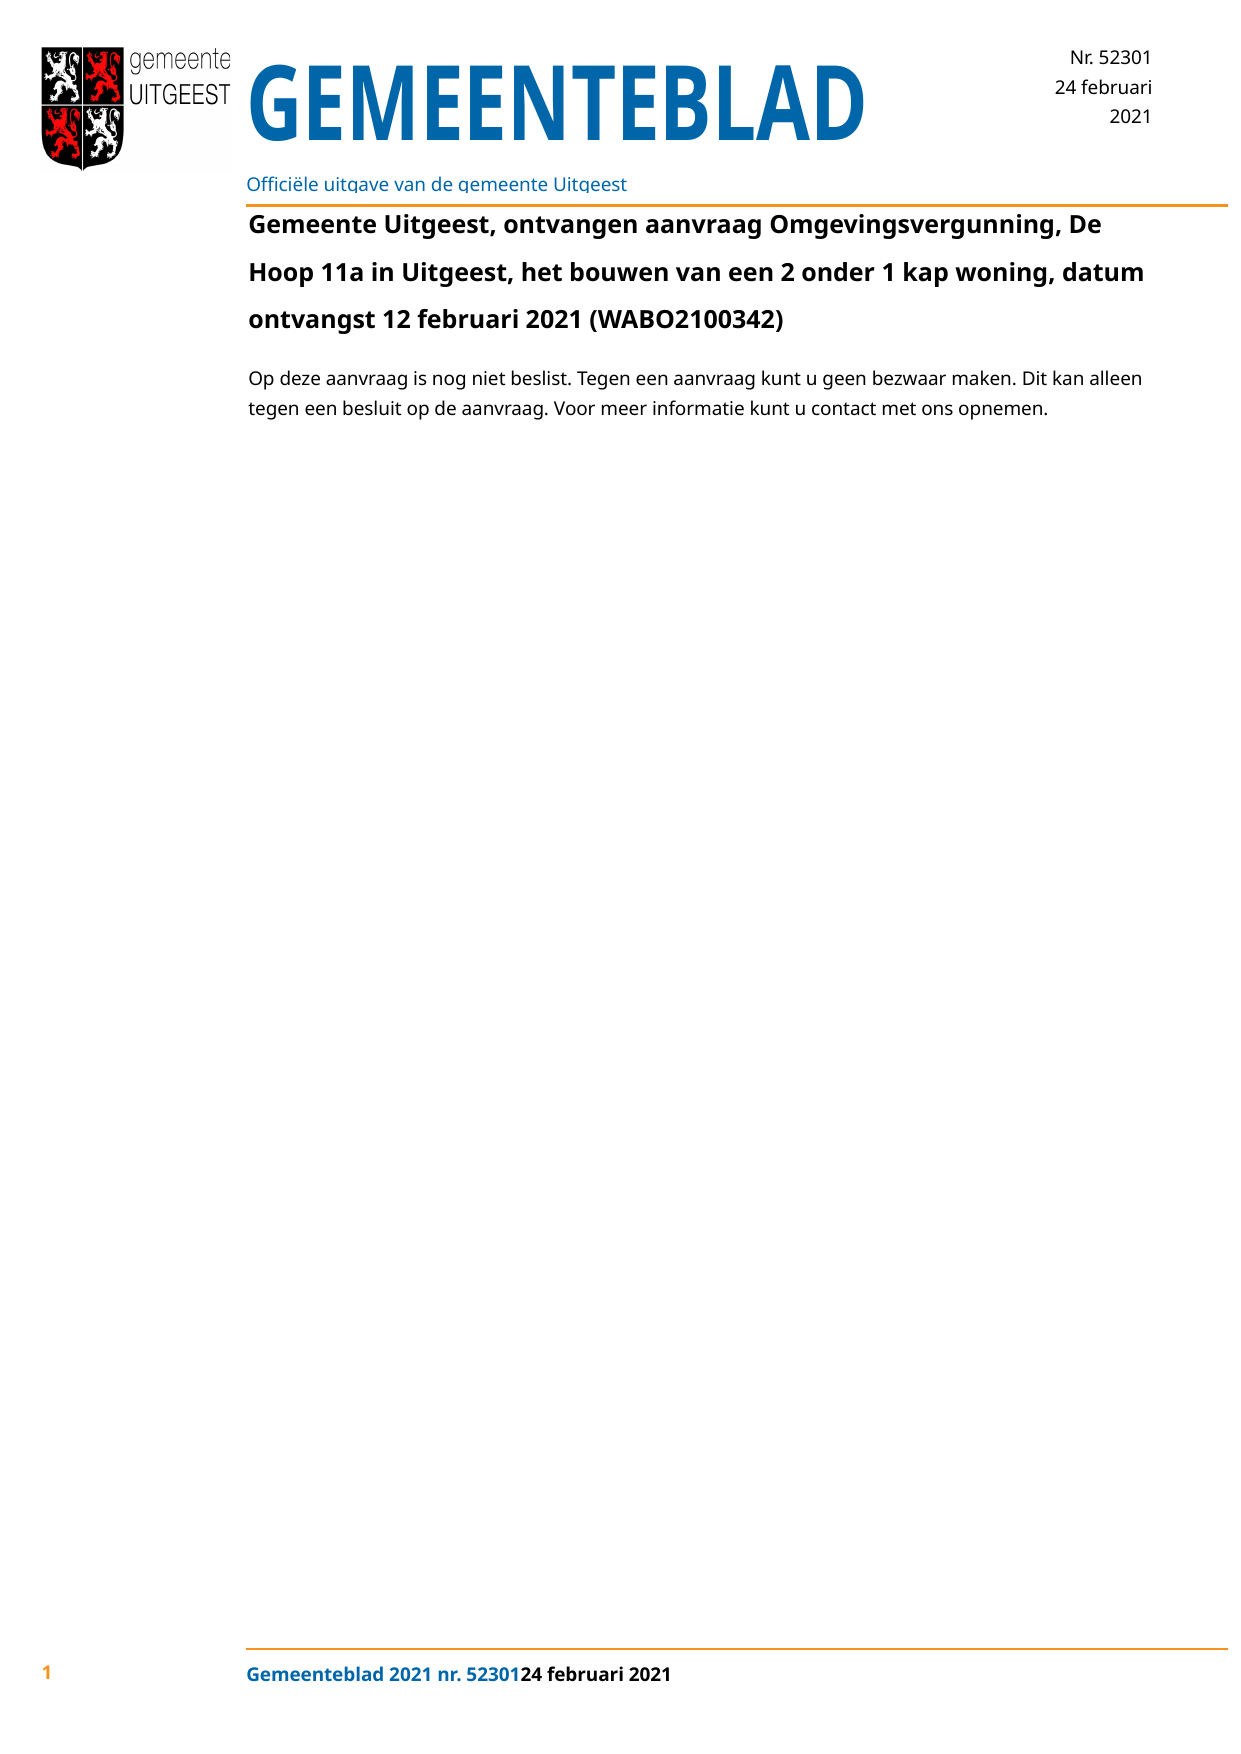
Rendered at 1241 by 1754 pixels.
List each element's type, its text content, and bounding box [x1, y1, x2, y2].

picture [41, 47, 231, 172]
text Op deze aanvraag is nog niet beslist. Tegen een aanvraag kunt u geen bezwaar maken. Dit kan alleen tegen een besluit op de aanvraag. Voor meer informatie kunt u contact met ons opnemen. [248, 366, 1152, 421]
text Gemeente Uitgeest, ontvangen aanvraag Omgevingsvergunning, De Hoop 11a in Uitgeest, het bouwen van een 2 onder 1 kap woning, datum ontvangst 12 februari 2021 (WABO2100342) [248, 207, 1152, 336]
